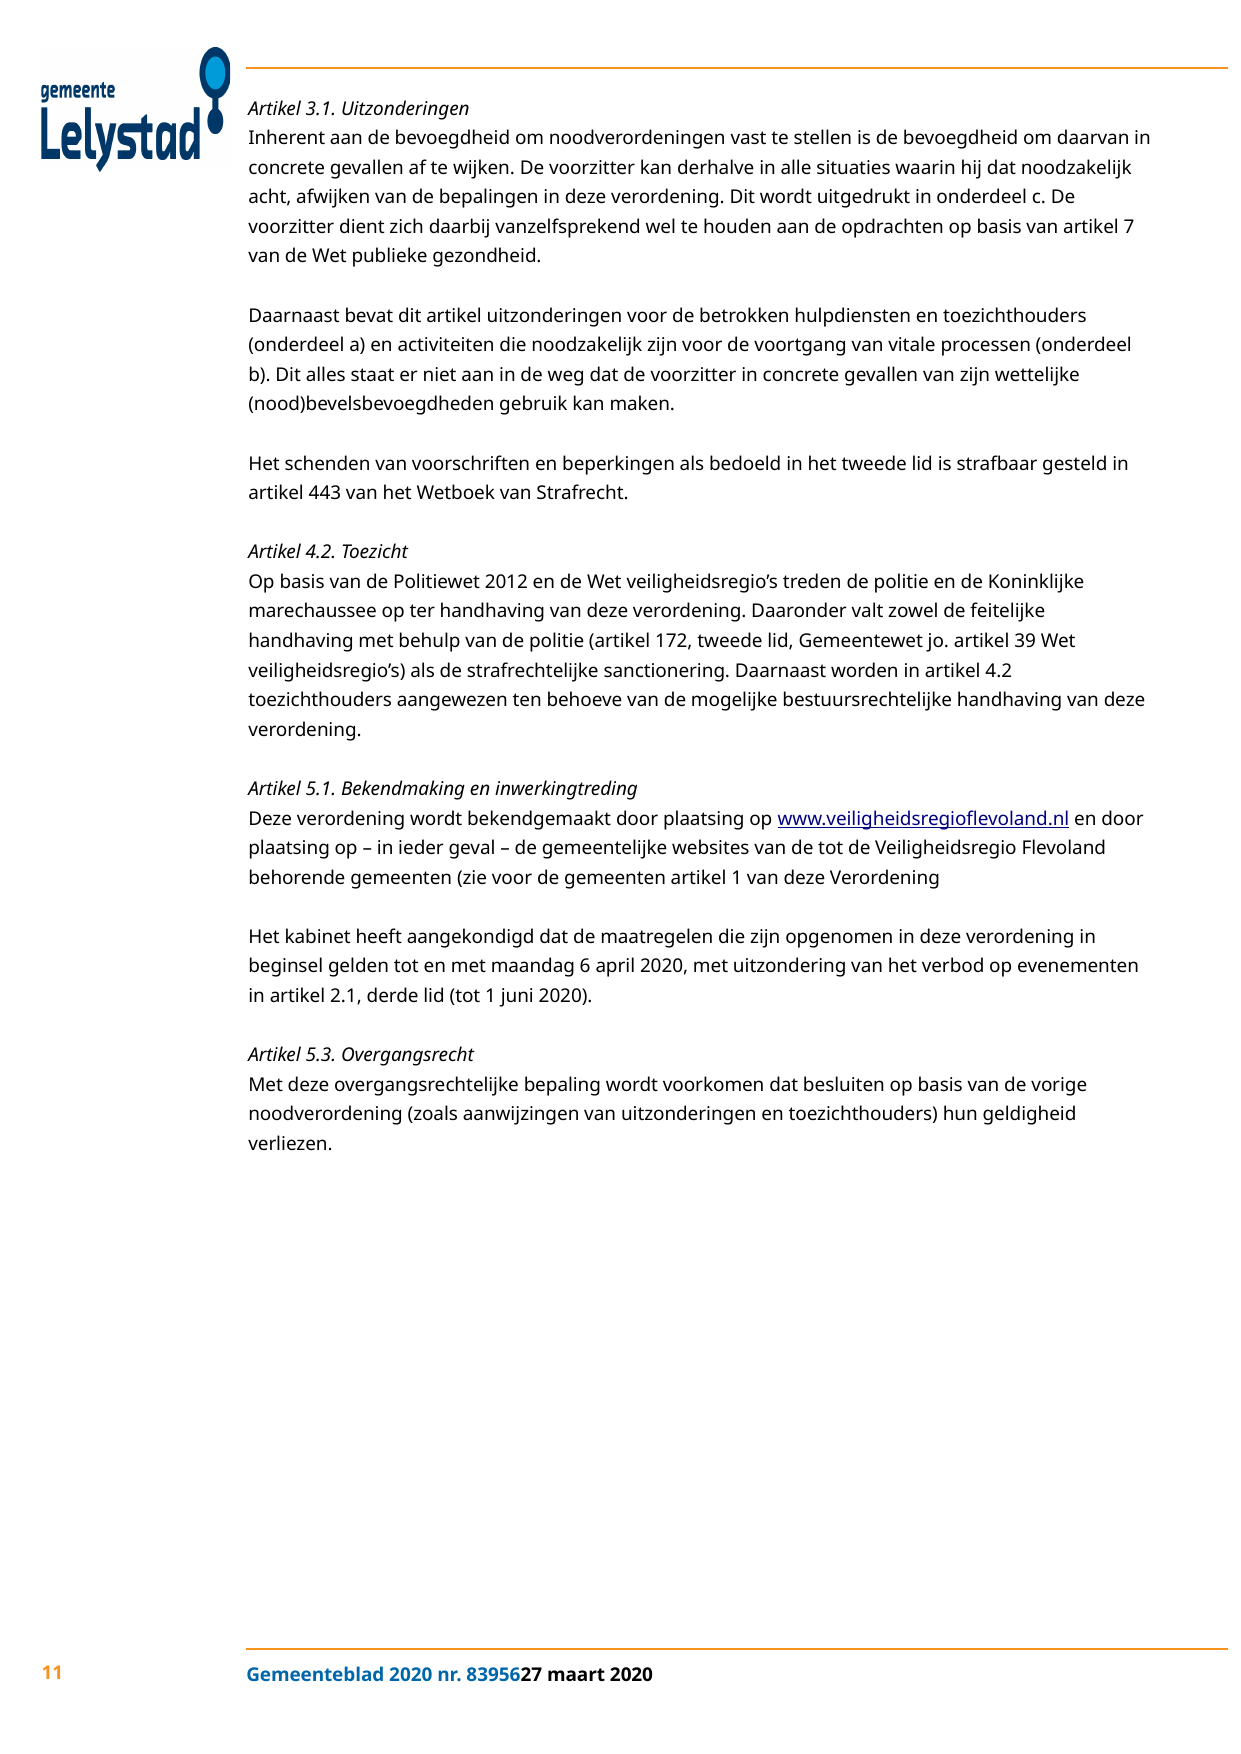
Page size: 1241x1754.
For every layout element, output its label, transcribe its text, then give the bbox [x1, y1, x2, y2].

text Daarnaast bevat dit artikel uitzonderingen voor de betrokken hulpdiensten en toezichthouders (onderdeel a) en activiteiten die noodzakelijk zijn voor de voortgang van vitale processen (onderdeel b). Dit alles staat er niet aan in de weg dat de voorzitter in concrete gevallen van zijn wettelijke (nood)bevelsbevoegdheden gebruik kan maken. [248, 302, 1152, 416]
text Met deze overgangsrechtelijke bepaling wordt voorkomen dat besluiten op basis van de vorige noodverordening (zoals aanwijzingen van uitzonderingen en toezichthouders) hun geldigheid verliezen. [248, 1071, 1152, 1156]
text Artikel 5.3. Overgangsrecht [248, 1041, 1152, 1067]
text Het schenden van voorschriften en beperkingen als bedoeld in het tweede lid is strafbaar gesteld in artikel 443 van het Wetboek van Strafrecht. [248, 450, 1152, 505]
text Artikel 3.1. Uitzonderingen [248, 95, 1152, 121]
text Deze verordening wordt bekendgemaakt door plaatsing op www.veiligheidsregioflevoland.nl en door plaatsing op – in ieder geval – de gemeentelijke websites van de tot de Veiligheidsregio Flevoland behorende gemeenten (zie voor de gemeenten artikel 1 van deze Verordening [248, 805, 1152, 890]
text Inherent aan de bevoegdheid om noodverordeningen vast te stellen is de bevoegdheid om daarvan in concrete gevallen af te wijken. De voorzitter kan derhalve in alle situaties waarin hij dat noodzakelijk acht, afwijken van de bepalingen in deze verordening. Dit wordt uitgedrukt in onderdeel c. De voorzitter dient zich daarbij vanzelfsprekend wel te houden aan de opdrachten op basis van artikel 7 van de Wet publieke gezondheid. [248, 124, 1152, 268]
text Artikel 5.1. Bekendmaking en inwerkingtreding [248, 775, 1152, 801]
text Artikel 4.2. Toezicht [248, 538, 1152, 564]
text Het kabinet heeft aangekondigd dat de maatregelen die zijn opgenomen in deze verordening in beginsel gelden tot en met maandag 6 april 2020, met uitzondering van het verbod op evenementen in artikel 2.1, derde lid (tot 1 juni 2020). [248, 923, 1152, 1008]
picture [41, 47, 231, 172]
text Op basis van de Politiewet 2012 en de Wet veiligheidsregio’s treden de politie en de Koninklijke marechaussee op ter handhaving van deze verordening. Daaronder valt zowel de feitelijke handhaving met behulp van de politie (artikel 172, tweede lid, Gemeentewet jo. artikel 39 Wet veiligheidsregio’s) als de strafrechtelijke sanctionering. Daarnaast worden in artikel 4.2 toezichthouders aangewezen ten behoeve van de mogelijke bestuursrechtelijke handhaving van deze verordening. [248, 568, 1152, 742]
